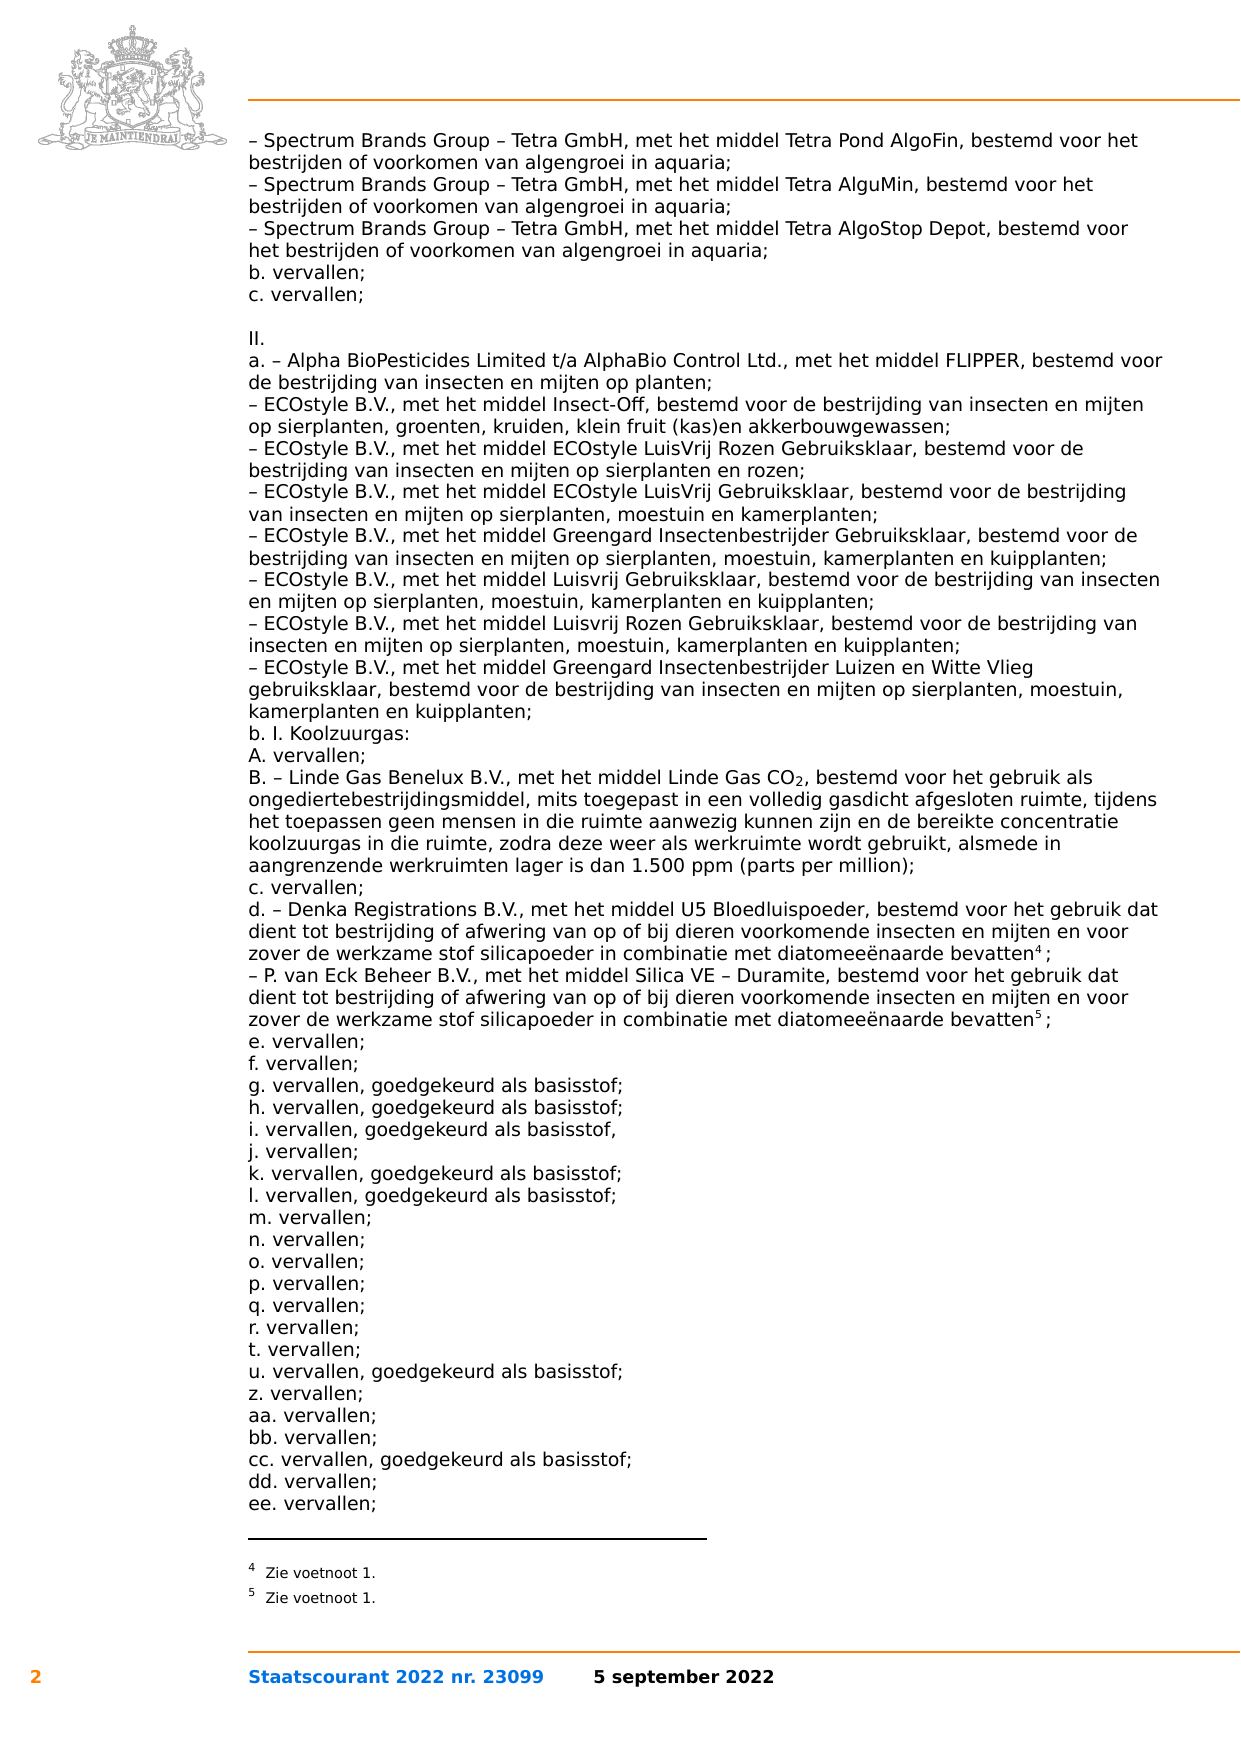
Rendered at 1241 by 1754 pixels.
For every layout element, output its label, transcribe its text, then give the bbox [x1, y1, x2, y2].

text – ECOstyle B.V., met het middel Greengard Insectenbestrijder Gebruiksklaar, bestemd voor de bestrijding van insecten en mijten op sierplanten, moestuin, kamerplanten en kuipplanten; [248, 525, 1163, 569]
text dd. vervallen; [248, 1471, 1163, 1492]
text – ECOstyle B.V., met het middel ECOstyle LuisVrij Rozen Gebruiksklaar, bestemd voor de bestrijding van insecten en mijten op sierplanten en rozen; [248, 437, 1163, 481]
text – Spectrum Brands Group – Tetra GmbH, met het middel Tetra AlgoStop Depot, bestemd voor het bestrijden of voorkomen van algengroei in aquaria; [248, 218, 1163, 262]
text l. vervallen, goedgekeurd als basisstof; [248, 1185, 1163, 1207]
text – Spectrum Brands Group – Tetra GmbH, met het middel Tetra Pond AlgoFin, bestemd voor het bestrijden of voorkomen van algengroei in aquaria; [248, 130, 1163, 174]
text p. vervallen; [248, 1273, 1163, 1295]
text u. vervallen, goedgekeurd als basisstof; [248, 1361, 1163, 1383]
text – ECOstyle B.V., met het middel Insect-Off, bestemd voor de bestrijding van insecten en mijten op sierplanten, groenten, kruiden, klein fruit (kas)en akkerbouwgewassen; [248, 393, 1163, 437]
text cc. vervallen, goedgekeurd als basisstof; [248, 1448, 1163, 1471]
text A. vervallen; [248, 745, 1163, 767]
text d. – Denka Registrations B.V., met het middel U5 Bloedluispoeder, bestemd voor het gebruik dat dient tot bestrijding of afwering van op of bij dieren voorkomende insecten en mijten en voor zover de werkzame stof silicapoeder in combinatie met diatomeeënaarde bevatten; [248, 899, 1163, 965]
text c. vervallen; [248, 284, 1163, 306]
text – ECOstyle B.V., met het middel ECOstyle LuisVrij Gebruiksklaar, bestemd voor de bestrijding van insecten en mijten op sierplanten, moestuin en kamerplanten; [248, 481, 1163, 525]
text a. – Alpha BioPesticides Limited t/a AlphaBio Control Ltd., met het middel FLIPPER, bestemd voor de bestrijding van insecten en mijten op planten; [248, 349, 1163, 393]
text Zie voetnoot 1. [248, 1561, 1163, 1583]
text n. vervallen; [248, 1229, 1163, 1251]
text B. – Linde Gas Benelux B.V., met het middel Linde Gas CO2, bestemd voor het gebruik als ongediertebestrijdingsmiddel, mits toegepast in een volledig gasdicht afgesloten ruimte, tijdens het toepassen geen mensen in die ruimte aanwezig kunnen zijn en de bereikte concentratie koolzuurgas in die ruimte, zodra deze weer als werkruimte wordt gebruikt, alsmede in aangrenzende werkruimten lager is dan 1.500 ppm (parts per million); [248, 767, 1163, 877]
text ee. vervallen; [248, 1492, 1163, 1514]
text t. vervallen; [248, 1339, 1163, 1361]
picture [38, 25, 227, 150]
text – ECOstyle B.V., met het middel Greengard Insectenbestrijder Luizen en Witte Vlieg gebruiksklaar, bestemd voor de bestrijding van insecten en mijten op sierplanten, moestuin, kamerplanten en kuipplanten; [248, 657, 1163, 723]
text b. vervallen; [248, 262, 1163, 284]
text r. vervallen; [248, 1317, 1163, 1339]
text Zie voetnoot 1. [248, 1586, 1163, 1608]
text aa. vervallen; [248, 1404, 1163, 1427]
text f. vervallen; [248, 1053, 1163, 1075]
text II. [248, 328, 1163, 349]
text bb. vervallen; [248, 1427, 1163, 1448]
text e. vervallen; [248, 1031, 1163, 1053]
text b. I. Koolzuurgas: [248, 723, 1163, 745]
text – P. van Eck Beheer B.V., met het middel Silica VE – Duramite, bestemd voor het gebruik dat dient tot bestrijding of afwering van op of bij dieren voorkomende insecten en mijten en voor zover de werkzame stof silicapoeder in combinatie met diatomeeënaarde bevatten; [248, 965, 1163, 1031]
text c. vervallen; [248, 877, 1163, 899]
text k. vervallen, goedgekeurd als basisstof; [248, 1163, 1163, 1185]
text q. vervallen; [248, 1295, 1163, 1317]
text – ECOstyle B.V., met het middel Luisvrij Gebruiksklaar, bestemd voor de bestrijding van insecten en mijten op sierplanten, moestuin, kamerplanten en kuipplanten; [248, 569, 1163, 613]
text – Spectrum Brands Group – Tetra GmbH, met het middel Tetra AlguMin, bestemd voor het bestrijden of voorkomen van algengroei in aquaria; [248, 174, 1163, 218]
text z. vervallen; [248, 1383, 1163, 1404]
text i. vervallen, goedgekeurd als basisstof, [248, 1119, 1163, 1141]
text – ECOstyle B.V., met het middel Luisvrij Rozen Gebruiksklaar, bestemd voor de bestrijding van insecten en mijten op sierplanten, moestuin, kamerplanten en kuipplanten; [248, 613, 1163, 657]
text j. vervallen; [248, 1141, 1163, 1163]
text m. vervallen; [248, 1207, 1163, 1229]
text g. vervallen, goedgekeurd als basisstof; [248, 1075, 1163, 1097]
text h. vervallen, goedgekeurd als basisstof; [248, 1097, 1163, 1119]
text o. vervallen; [248, 1251, 1163, 1273]
